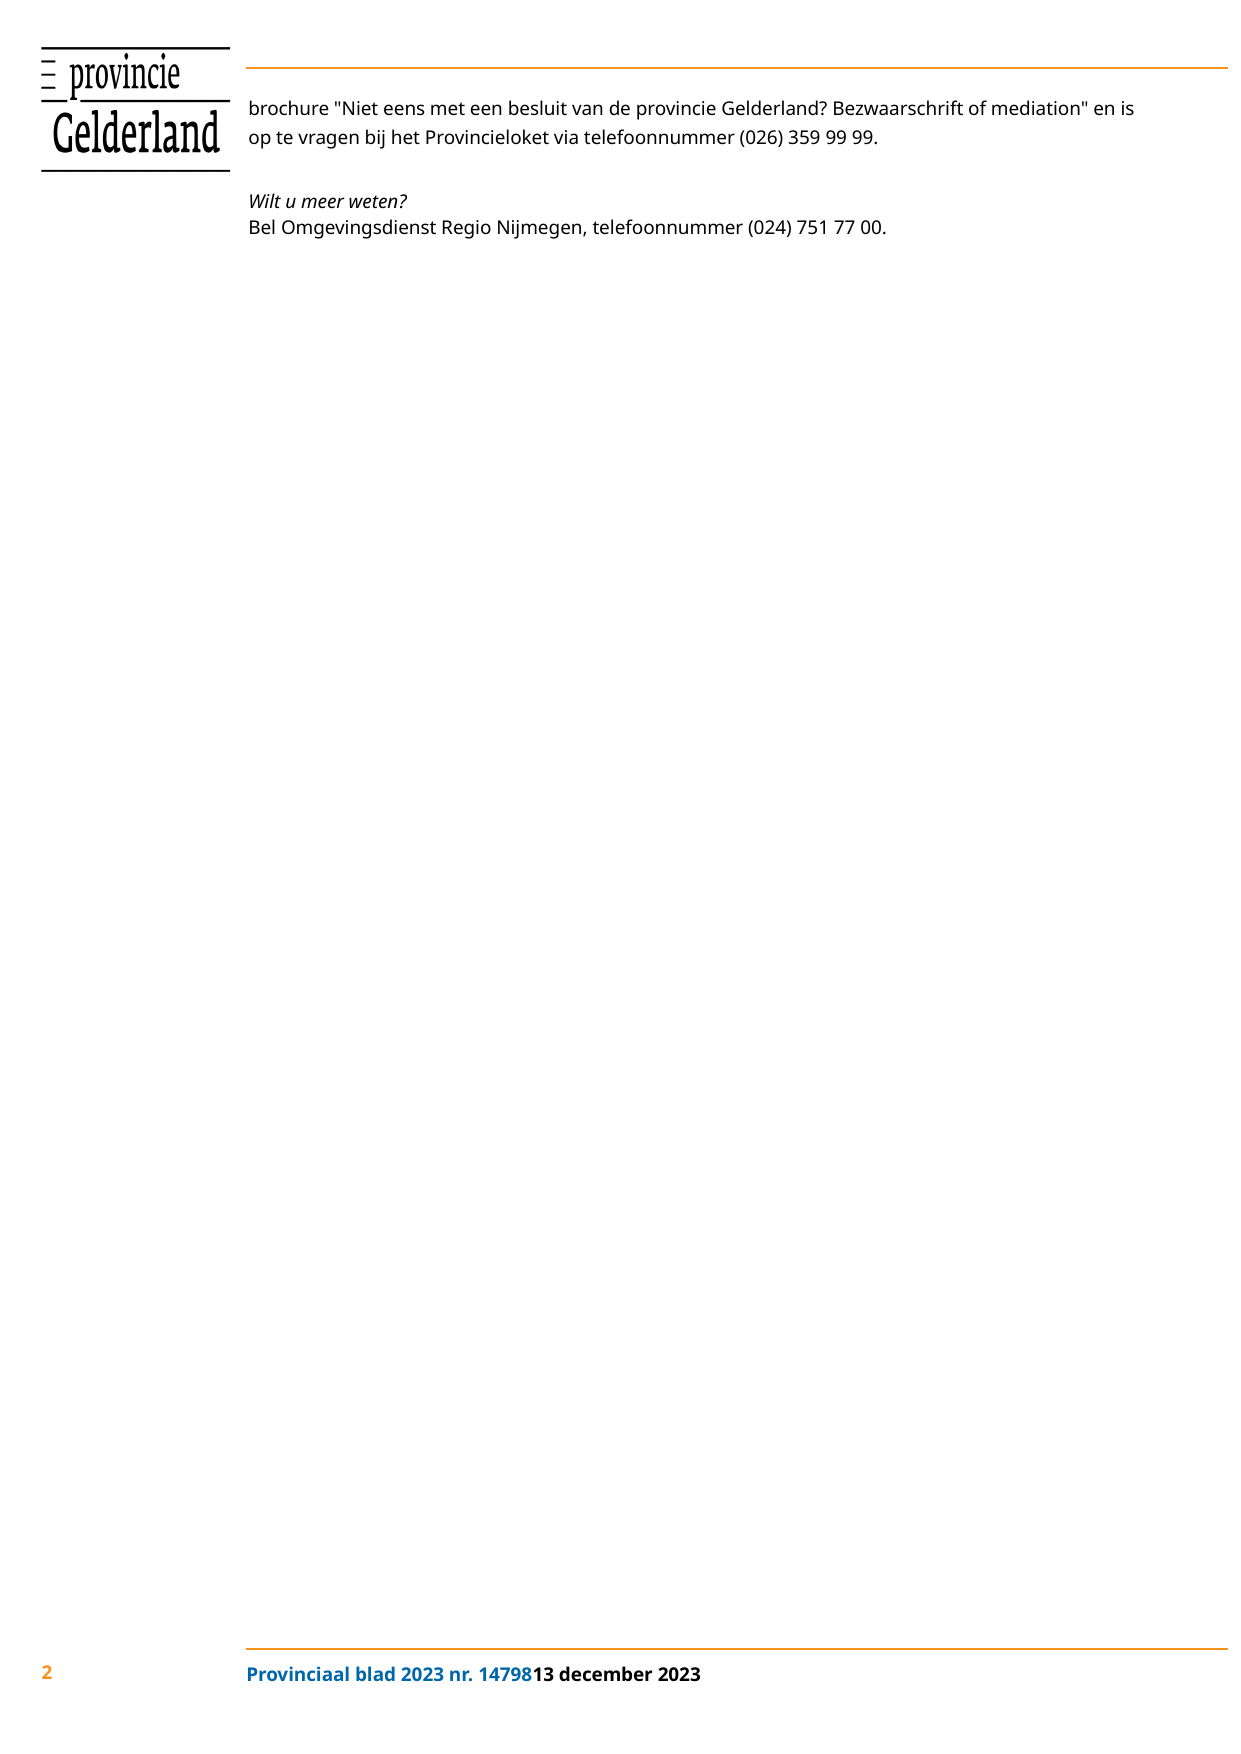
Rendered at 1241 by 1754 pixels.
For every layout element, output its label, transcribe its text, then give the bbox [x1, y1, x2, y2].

picture [41, 47, 231, 172]
text Wilt u meer weten? [248, 188, 1152, 214]
text brochure "Niet eens met een besluit van de provincie Gelderland? Bezwaarschrift of mediation" en is op te vragen bij het Provincieloket via telefoonnummer (026) 359 99 99. [248, 95, 1152, 150]
text Bel Omgevingsdienst Regio Nijmegen, telefoonnummer (024) 751 77 00. [248, 214, 1152, 240]
